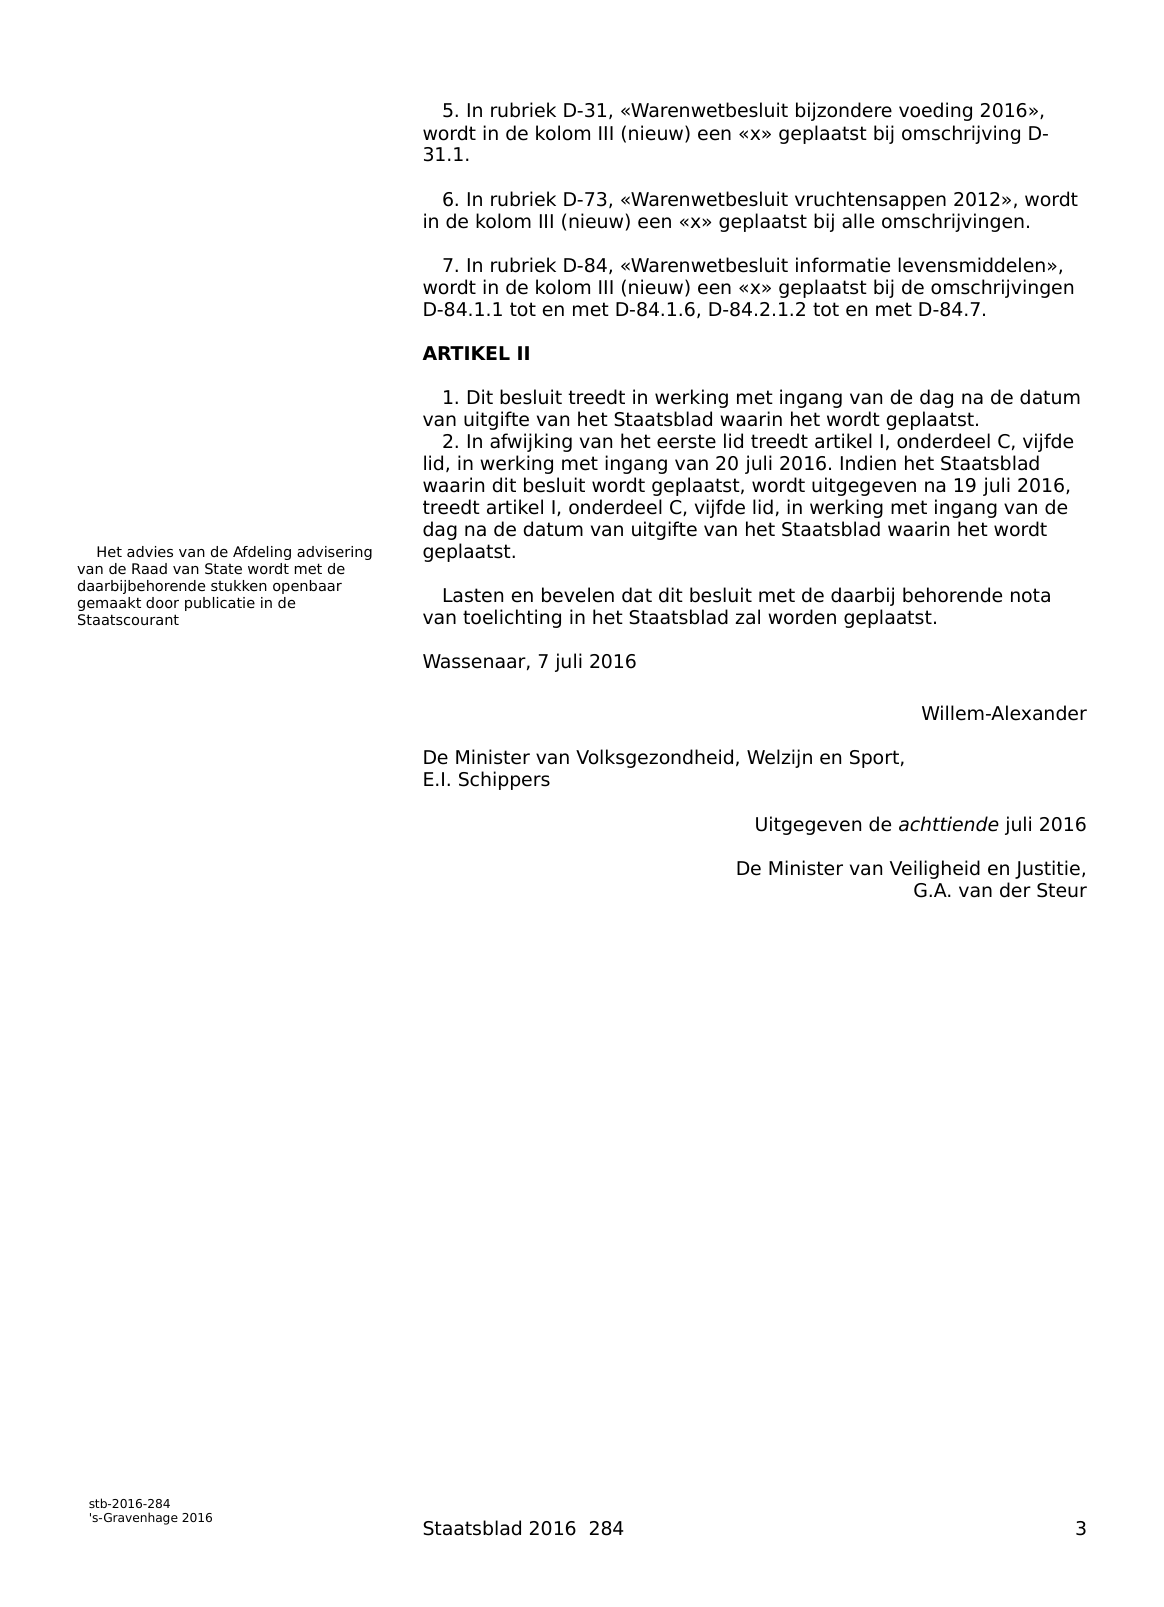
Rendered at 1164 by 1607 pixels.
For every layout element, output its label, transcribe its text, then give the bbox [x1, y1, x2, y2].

text stb-2016-284 [88, 1497, 323, 1511]
text 1. Dit besluit treedt in werking met ingang van de dag na de datum van uitgifte van het Staatsblad waarin het wordt geplaatst. [422, 387, 1087, 431]
text De Minister van Volksgezondheid, Welzijn en Sport, E.I. Schippers [422, 747, 1087, 791]
text Het advies van de Afdeling advisering van de Raad van State wordt met de daarbijbehorende stukken openbaar gemaakt door publicatie in de Staatscourant [77, 544, 396, 629]
text 5. In rubriek D-31, «Warenwetbesluit bijzondere voeding 2016», wordt in de kolom III (nieuw) een «x» geplaatst bij omschrijving D-31.1. [422, 100, 1087, 166]
text Wassenaar, 7 juli 2016 [422, 651, 1087, 673]
text 's-Gravenhage 2016 [88, 1511, 323, 1525]
text Uitgegeven de achttiende juli 2016 [422, 813, 1087, 835]
text Lasten en bevelen dat dit besluit met de daarbij behorende nota van toelichting in het Staatsblad zal worden geplaatst. [422, 585, 1087, 629]
text 2. In afwijking van het eerste lid treedt artikel I, onderdeel C, vijfde lid, in werking met ingang van 20 juli 2016. Indien het Staatsblad waarin dit besluit wordt geplaatst, wordt uitgegeven na 19 juli 2016, treedt artikel I, onderdeel C, vijfde lid, in werking met ingang van de dag na de datum van uitgifte van het Staatsblad waarin het wordt geplaatst. [422, 431, 1087, 563]
text Willem-Alexander [422, 703, 1087, 725]
text 7. In rubriek D-84, «Warenwetbesluit informatie levensmiddelen», wordt in de kolom III (nieuw) een «x» geplaatst bij de omschrijvingen D-84.1.1 tot en met D-84.1.6, D-84.2.1.2 tot en met D-84.7. [422, 255, 1087, 321]
text De Minister van Veiligheid en Justitie, G.A. van der Steur [422, 858, 1087, 902]
text 6. In rubriek D-73, «Warenwetbesluit vruchtensappen 2012», wordt in de kolom III (nieuw) een «x» geplaatst bij alle omschrijvingen. [422, 188, 1087, 232]
subtitle ARTIKEL II [422, 343, 1087, 365]
